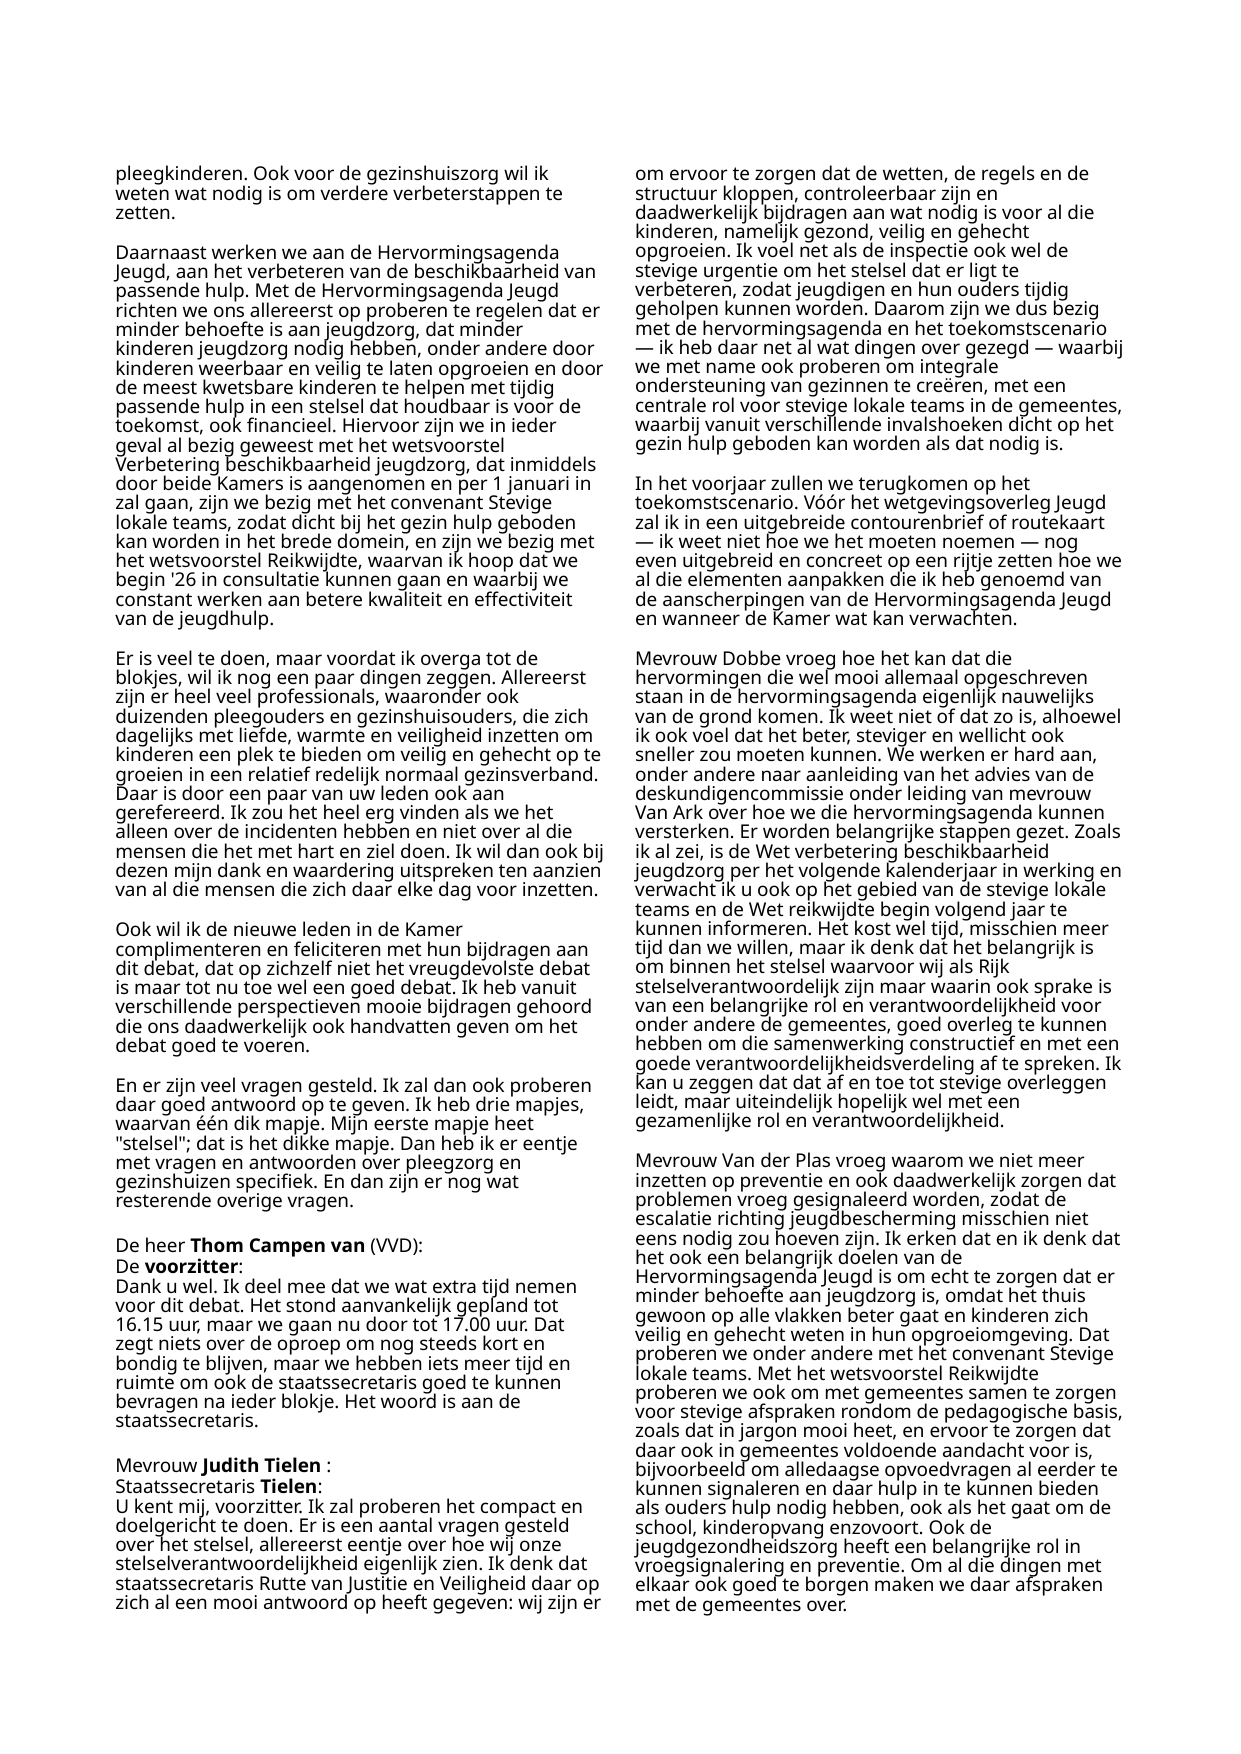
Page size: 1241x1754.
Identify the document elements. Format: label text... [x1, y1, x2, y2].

text In het voorjaar zullen we terugkomen op het toekomstscenario. Vóór het wetgevingsoverleg Jeugd zal ik in een uitgebreide contourenbrief of routekaart — ik weet niet hoe we het moeten noemen — nog even uitgebreid en concreet op een rijtje zetten hoe we al die elementen aanpakken die ik heb genoemd van de aanscherpingen van de Hervormingsagenda Jeugd en wanneer de Kamer wat kan verwachten. [635, 475, 1125, 629]
text En er zijn veel vragen gesteld. Ik zal dan ook proberen daar goed antwoord op te geven. Ik heb drie mapjes, waarvan één dik mapje. Mijn eerste mapje heet "stelsel"; dat is het dikke mapje. Dan heb ik er eentje met vragen en antwoorden over pleegzorg en gezinshuizen specifiek. En dan zijn er nog wat resterende overige vragen. [115, 1077, 605, 1212]
text pleegkinderen. Ook voor de gezinshuiszorg wil ik weten wat nodig is om verdere verbeterstappen te zetten. [115, 165, 605, 223]
text Mevrouw Judith Tielen : [115, 1453, 605, 1478]
text U kent mij, voorzitter. Ik zal proberen het compact en doelgericht te doen. Er is een aantal vragen gesteld over het stelsel, allereerst eentje over hoe wij onze stelselverantwoordelijkheid eigenlijk zien. Ik denk dat staatssecretaris Rutte van Justitie en Veiligheid daar op zich al een mooi antwoord op heeft gegeven: wij zijn er [115, 1498, 605, 1613]
text Daarnaast werken we aan de Hervormingsagenda Jeugd, aan het verbeteren van de beschikbaarheid van passende hulp. Met de Hervormingsagenda Jeugd richten we ons allereerst op proberen te regelen dat er minder behoefte is aan jeugdzorg, dat minder kinderen jeugdzorg nodig hebben, onder andere door kinderen weerbaar en veilig te laten opgroeien en door de meest kwetsbare kinderen te helpen met tijdig passende hulp in een stelsel dat houdbaar is voor de toekomst, ook financieel. Hiervoor zijn we in ieder geval al bezig geweest met het wetsvoorstel Verbetering beschikbaarheid jeugdzorg, dat inmiddels door beide Kamers is aangenomen en per 1 januari in zal gaan, zijn we bezig met het convenant Stevige lokale teams, zodat dicht bij het gezin hulp geboden kan worden in het brede domein, en zijn we bezig met het wetsvoorstel Reikwijdte, waarvan ik hoop dat we begin '26 in consultatie kunnen gaan en waarbij we constant werken aan betere kwaliteit en effectiviteit van de jeugdhulp. [115, 244, 605, 629]
text Ook wil ik de nieuwe leden in de Kamer complimenteren en feliciteren met hun bijdragen aan dit debat, dat op zichzelf niet het vreugdevolste debat is maar tot nu toe wel een goed debat. Ik heb vanuit verschillende perspectieven mooie bijdragen gehoord die ons daadwerkelijk ook handvatten geven om het debat goed te voeren. [115, 921, 605, 1056]
text De voorzitter: [115, 1258, 605, 1278]
text om ervoor te zorgen dat de wetten, de regels en de structuur kloppen, controleerbaar zijn en daadwerkelijk bijdragen aan wat nodig is voor al die kinderen, namelijk gezond, veilig en gehecht opgroeien. Ik voel net als de inspectie ook wel de stevige urgentie om het stelsel dat er ligt te verbeteren, zodat jeugdigen en hun ouders tijdig geholpen kunnen worden. Daarom zijn we dus bezig met de hervormingsagenda en het toekomstscenario — ik heb daar net al wat dingen over gezegd — waarbij we met name ook proberen om integrale ondersteuning van gezinnen te creëren, met een centrale rol voor stevige lokale teams in de gemeentes, waarbij vanuit verschillende invalshoeken dicht op het gezin hulp geboden kan worden als dat nodig is. [635, 165, 1125, 454]
text Staatssecretaris Tielen: [115, 1478, 605, 1498]
text Er is veel te doen, maar voordat ik overga tot de blokjes, wil ik nog een paar dingen zeggen. Allereerst zijn er heel veel professionals, waaronder ook duizenden pleegouders en gezinshuisouders, die zich dagelijks met liefde, warmte en veiligheid inzetten om kinderen een plek te bieden om veilig en gehecht op te groeien in een relatief redelijk normaal gezinsverband. Daar is door een paar van uw leden ook aan gerefereerd. Ik zou het heel erg vinden als we het alleen over de incidenten hebben en niet over al die mensen die het met hart en ziel doen. Ik wil dan ook bij dezen mijn dank en waardering uitspreken ten aanzien van al die mensen die zich daar elke dag voor inzetten. [115, 650, 605, 901]
text Mevrouw Dobbe vroeg hoe het kan dat die hervormingen die wel mooi allemaal opgeschreven staan in de hervormingsagenda eigenlijk nauwelijks van de grond komen. Ik weet niet of dat zo is, alhoewel ik ook voel dat het beter, steviger en wellicht ook sneller zou moeten kunnen. We werken er hard aan, onder andere naar aanleiding van het advies van de deskundigencommissie onder leiding van mevrouw Van Ark over hoe we die hervormingsagenda kunnen versterken. Er worden belangrijke stappen gezet. Zoals ik al zei, is de Wet verbetering beschikbaarheid jeugdzorg per het volgende kalenderjaar in werking en verwacht ik u ook op het gebied van de stevige lokale teams en de Wet reikwijdte begin volgend jaar te kunnen informeren. Het kost wel tijd, misschien meer tijd dan we willen, maar ik denk dat het belangrijk is om binnen het stelsel waarvoor wij als Rijk stelselverantwoordelijk zijn maar waarin ook sprake is van een belangrijke rol en verantwoordelijkheid voor onder andere de gemeentes, goed overleg te kunnen hebben om die samenwerking constructief en met een goede verantwoordelijkheidsverdeling af te spreken. Ik kan u zeggen dat dat af en toe tot stevige overleggen leidt, maar uiteindelijk hopelijk wel met een gezamenlijke rol en verantwoordelijkheid. [635, 650, 1125, 1132]
text De heer Thom Campen van (VVD): [115, 1233, 605, 1258]
text Mevrouw Van der Plas vroeg waarom we niet meer inzetten op preventie en ook daadwerkelijk zorgen dat problemen vroeg gesignaleerd worden, zodat de escalatie richting jeugdbescherming misschien niet eens nodig zou hoeven zijn. Ik erken dat en ik denk dat het ook een belangrijk doelen van de Hervormingsagenda Jeugd is om echt te zorgen dat er minder behoefte aan jeugdzorg is, omdat het thuis gewoon op alle vlakken beter gaat en kinderen zich veilig en gehecht weten in hun opgroeiomgeving. Dat proberen we onder andere met het convenant Stevige lokale teams. Met het wetsvoorstel Reikwijdte proberen we ook om met gemeentes samen te zorgen voor stevige afspraken rondom de pedagogische basis, zoals dat in jargon mooi heet, en ervoor te zorgen dat daar ook in gemeentes voldoende aandacht voor is, bijvoorbeeld om alledaagse opvoedvragen al eerder te kunnen signaleren en daar hulp in te kunnen bieden als ouders hulp nodig hebben, ook als het gaat om de school, kinderopvang enzovoort. Ook de jeugdgezondheidszorg heeft een belangrijke rol in vroegsignalering en preventie. Om al die dingen met elkaar ook goed te borgen maken we daar afspraken met de gemeentes over. [635, 1152, 1125, 1615]
text Dank u wel. Ik deel mee dat we wat extra tijd nemen voor dit debat. Het stond aanvankelijk gepland tot 16.15 uur, maar we gaan nu door tot 17.00 uur. Dat zegt niets over de oproep om nog steeds kort en bondig te blijven, maar we hebben iets meer tijd en ruimte om ook de staatssecretaris goed te kunnen bevragen na ieder blokje. Het woord is aan de staatssecretaris. [115, 1278, 605, 1432]
